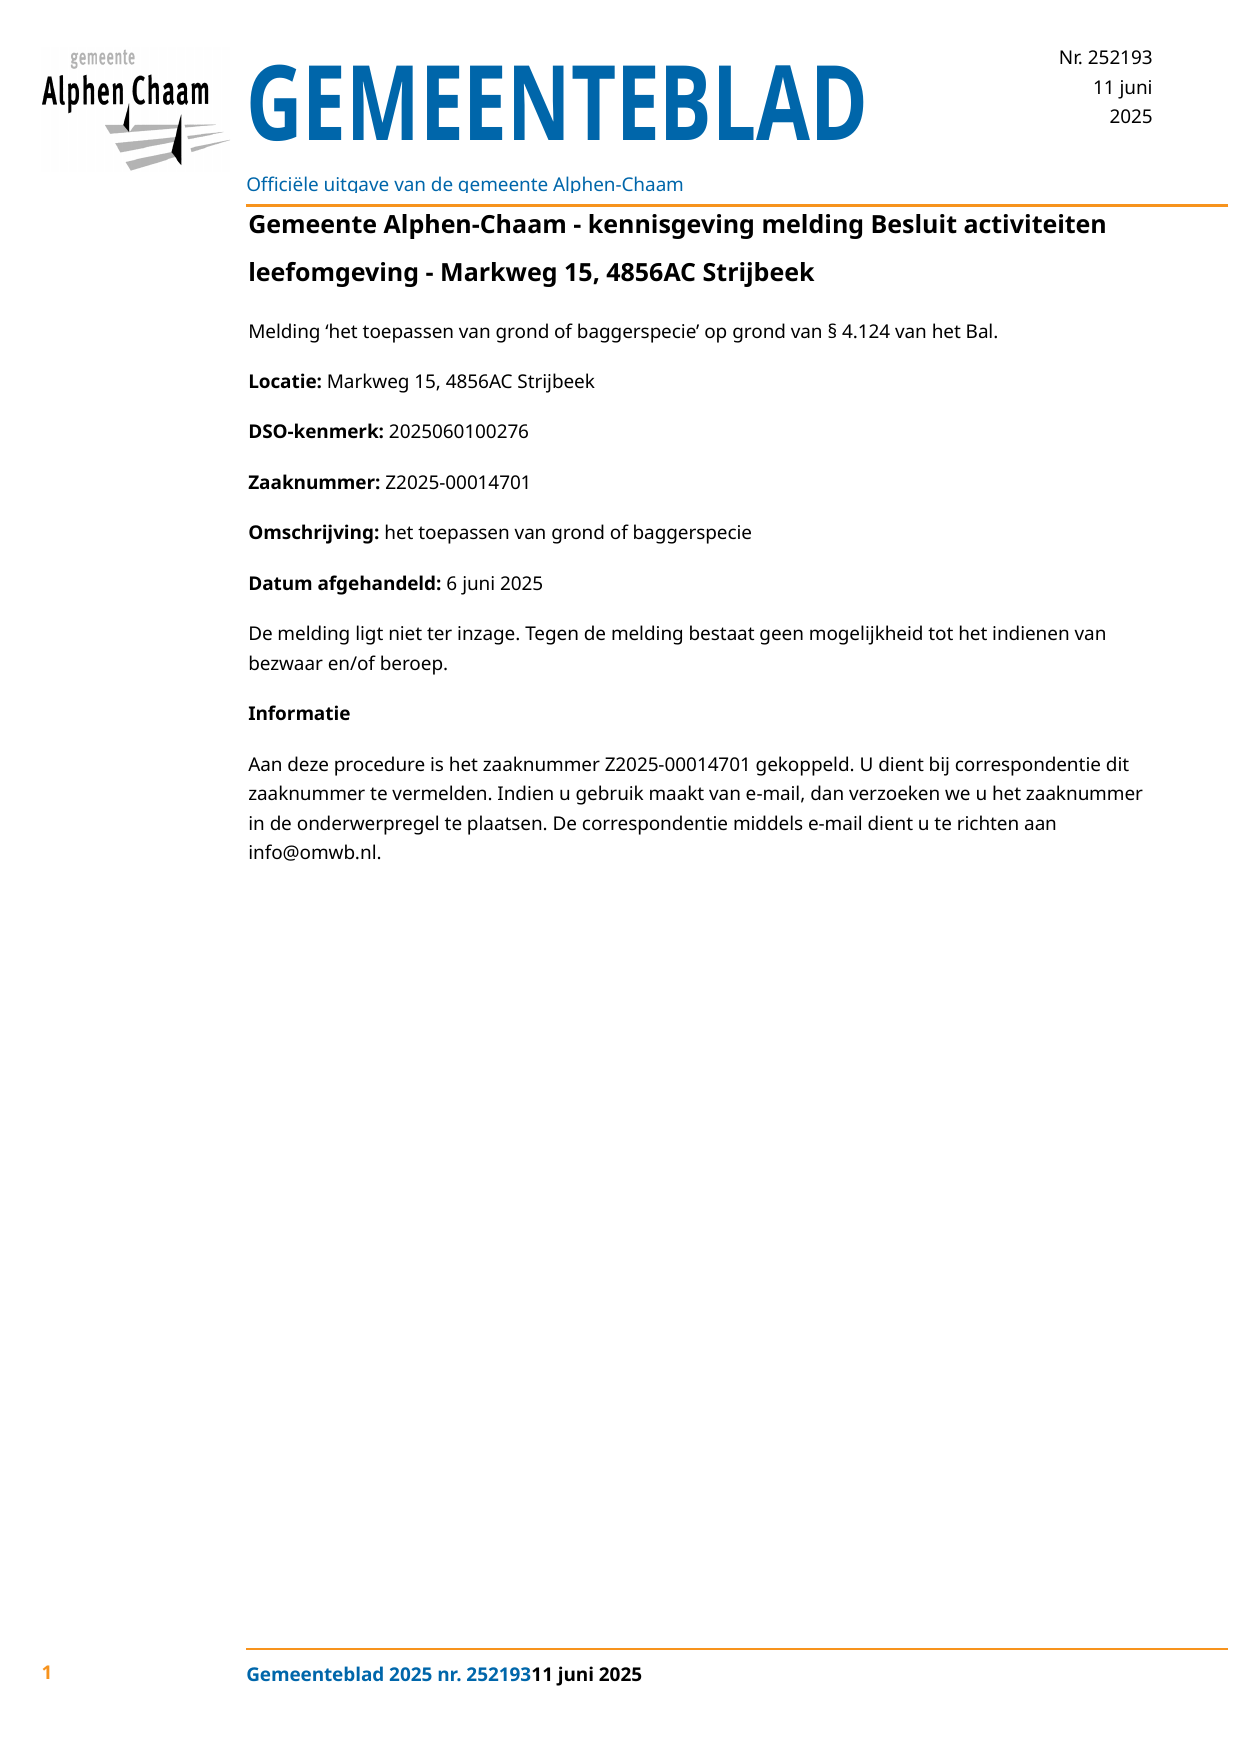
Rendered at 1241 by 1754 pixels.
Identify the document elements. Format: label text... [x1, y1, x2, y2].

text De melding ligt niet ter inzage. Tegen de melding bestaat geen mogelijkheid tot het indienen van bezwaar en/of beroep. [248, 620, 1152, 676]
text Gemeente Alphen-Chaam - kennisgeving melding Besluit activiteiten leefomgeving - Markweg 15, 4856AC Strijbeek [248, 207, 1152, 288]
text Locatie: Markweg 15, 4856AC Strijbeek [248, 368, 1152, 394]
text Aan deze procedure is het zaaknummer Z2025-00014701 gekoppeld. U dient bij correspondentie dit zaaknummer te vermelden. Indien u gebruik maakt van e-mail, dan verzoeken we u het zaaknummer in de onderwerpregel te plaatsen. De correspondentie middels e-mail dient u te richten aan info@omwb.nl. [248, 751, 1152, 865]
text Informatie [248, 700, 1152, 726]
text Zaaknummer: Z2025-00014701 [248, 469, 1152, 495]
text Omschrijving: het toepassen van grond of baggerspecie [248, 519, 1152, 545]
picture [41, 47, 231, 172]
text Melding ‘het toepassen van grond of baggerspecie’ op grond van § 4.124 van het Bal. [248, 318, 1152, 344]
text Datum afgehandeld: 6 juni 2025 [248, 570, 1152, 596]
text DSO-kenmerk: 2025060100276 [248, 419, 1152, 444]
